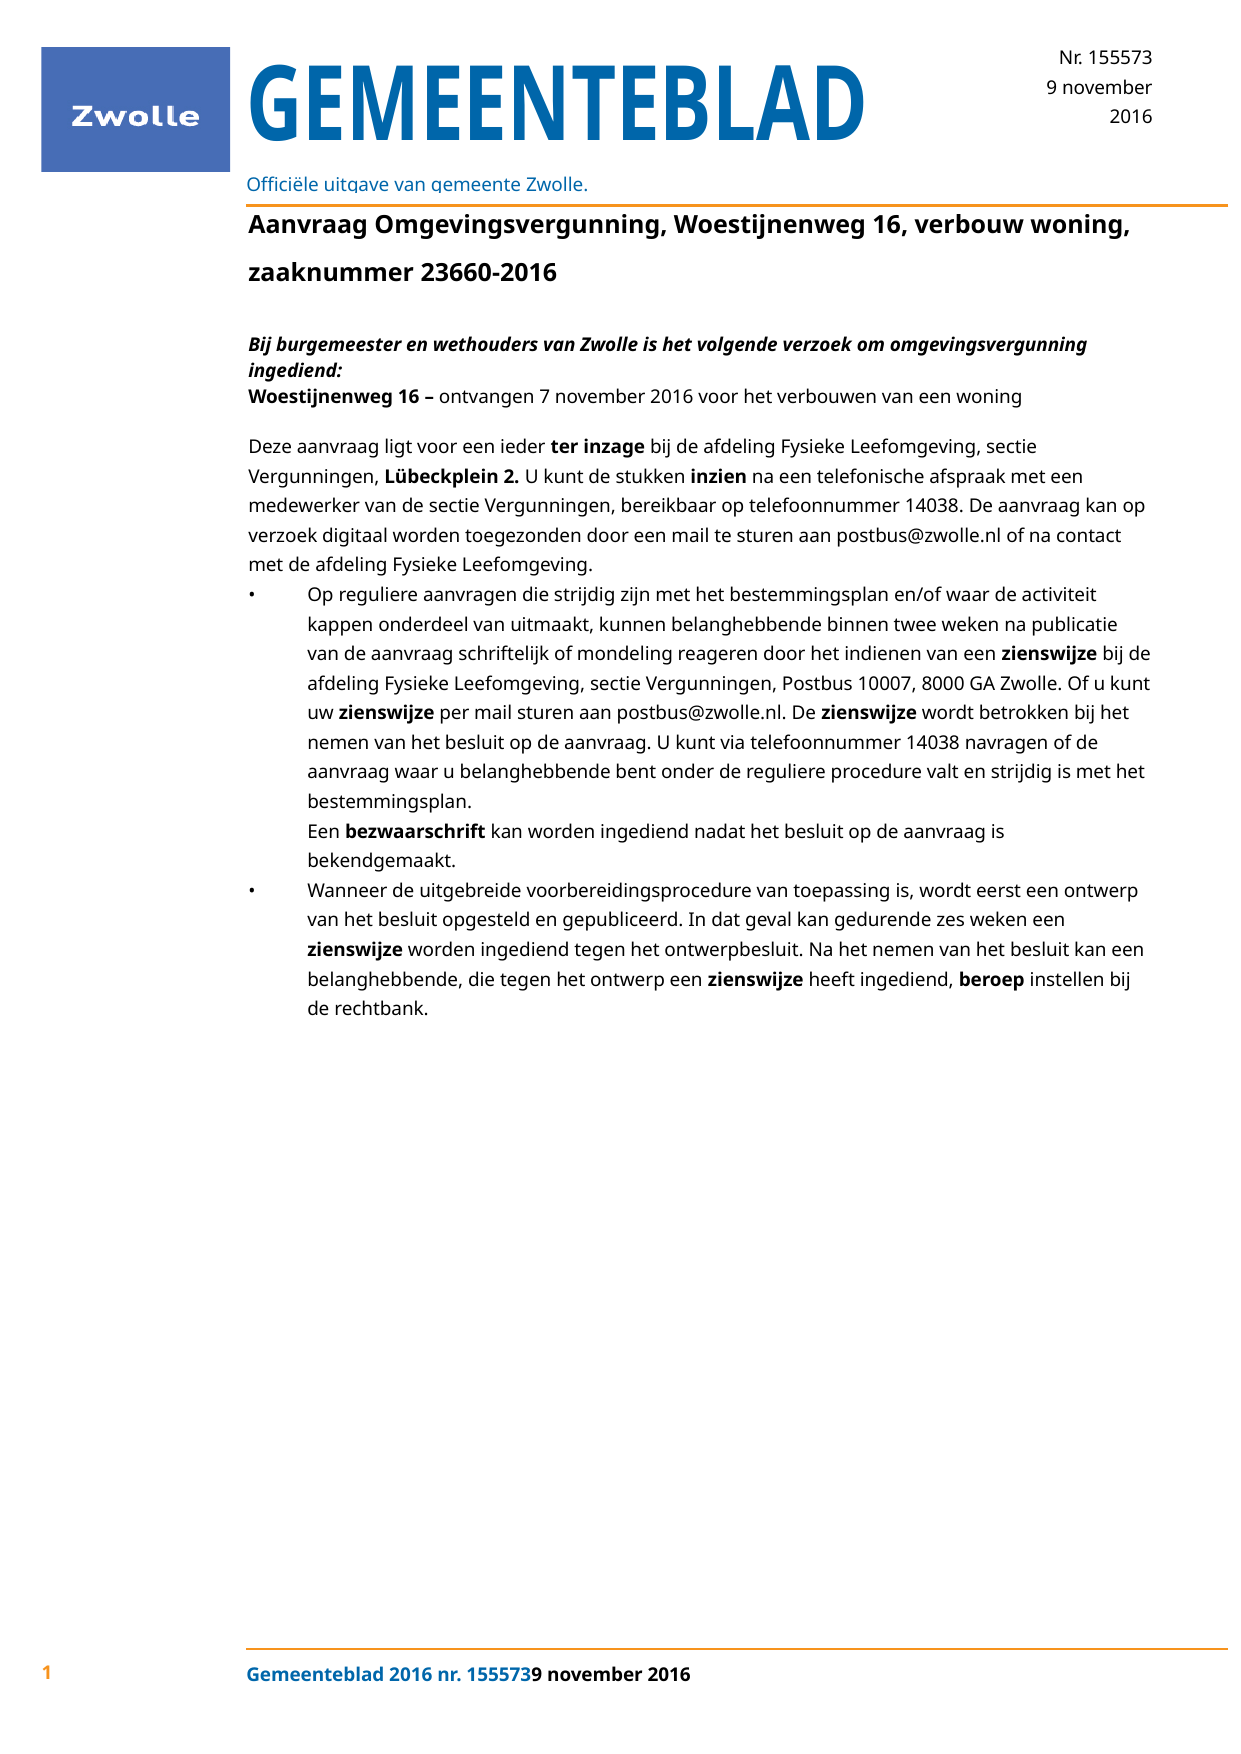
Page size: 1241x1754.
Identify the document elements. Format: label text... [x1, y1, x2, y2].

text Deze aanvraag ligt voor een ieder ter inzage bij de afdeling Fysieke Leefomgeving, sectie Vergunningen, Lübeckplein 2. U kunt de stukken inzien na een telefonische afspraak met een medewerker van de sectie Vergunningen, bereikbaar op telefoonnummer 14038. De aanvraag kan op verzoek digitaal worden toegezonden door een mail te sturen aan postbus@zwolle.nl of na contact met de afdeling Fysieke Leefomgeving. [248, 433, 1152, 577]
text Woestijnenweg 16 – ontvangen 7 november 2016 voor het verbouwen van een woning [248, 383, 1152, 409]
list Een bezwaarschrift kan worden ingediend nadat het besluit op de aanvraag is bekendgemaakt. [248, 818, 1152, 873]
list Op reguliere aanvragen die strijdig zijn met het bestemmingsplan en/of waar de activiteit kappen onderdeel van uitmaakt, kunnen belanghebbende binnen twee weken na publicatie van de aanvraag schriftelijk of mondeling reageren door het indienen van een zienswijze bij de afdeling Fysieke Leefomgeving, sectie Vergunningen, Postbus 10007, 8000 GA Zwolle. Of u kunt uw zienswijze per mail sturen aan postbus@zwolle.nl. De zienswijze wordt betrokken bij het nemen van het besluit op de aanvraag. U kunt via telefoonnummer 14038 navragen of de aanvraag waar u belanghebbende bent onder de reguliere procedure valt en strijdig is met het bestemmingsplan. [248, 581, 1152, 814]
text Bij burgemeester en wethouders van Zwolle is het volgende verzoek om omgevingsvergunning ingediend: [248, 331, 1152, 383]
picture [41, 47, 231, 172]
text Aanvraag Omgevingsvergunning, Woestijnenweg 16, verbouw woning, zaaknummer 23660-2016 [248, 207, 1152, 288]
list Wanneer de uitgebreide voorbereidingsprocedure van toepassing is, wordt eerst een ontwerp van het besluit opgesteld en gepubliceerd. In dat geval kan gedurende zes weken een zienswijze worden ingediend tegen het ontwerpbesluit. Na het nemen van het besluit kan een belanghebbende, die tegen het ontwerp een zienswijze heeft ingediend, beroep instellen bij de rechtbank. [248, 877, 1152, 1021]
